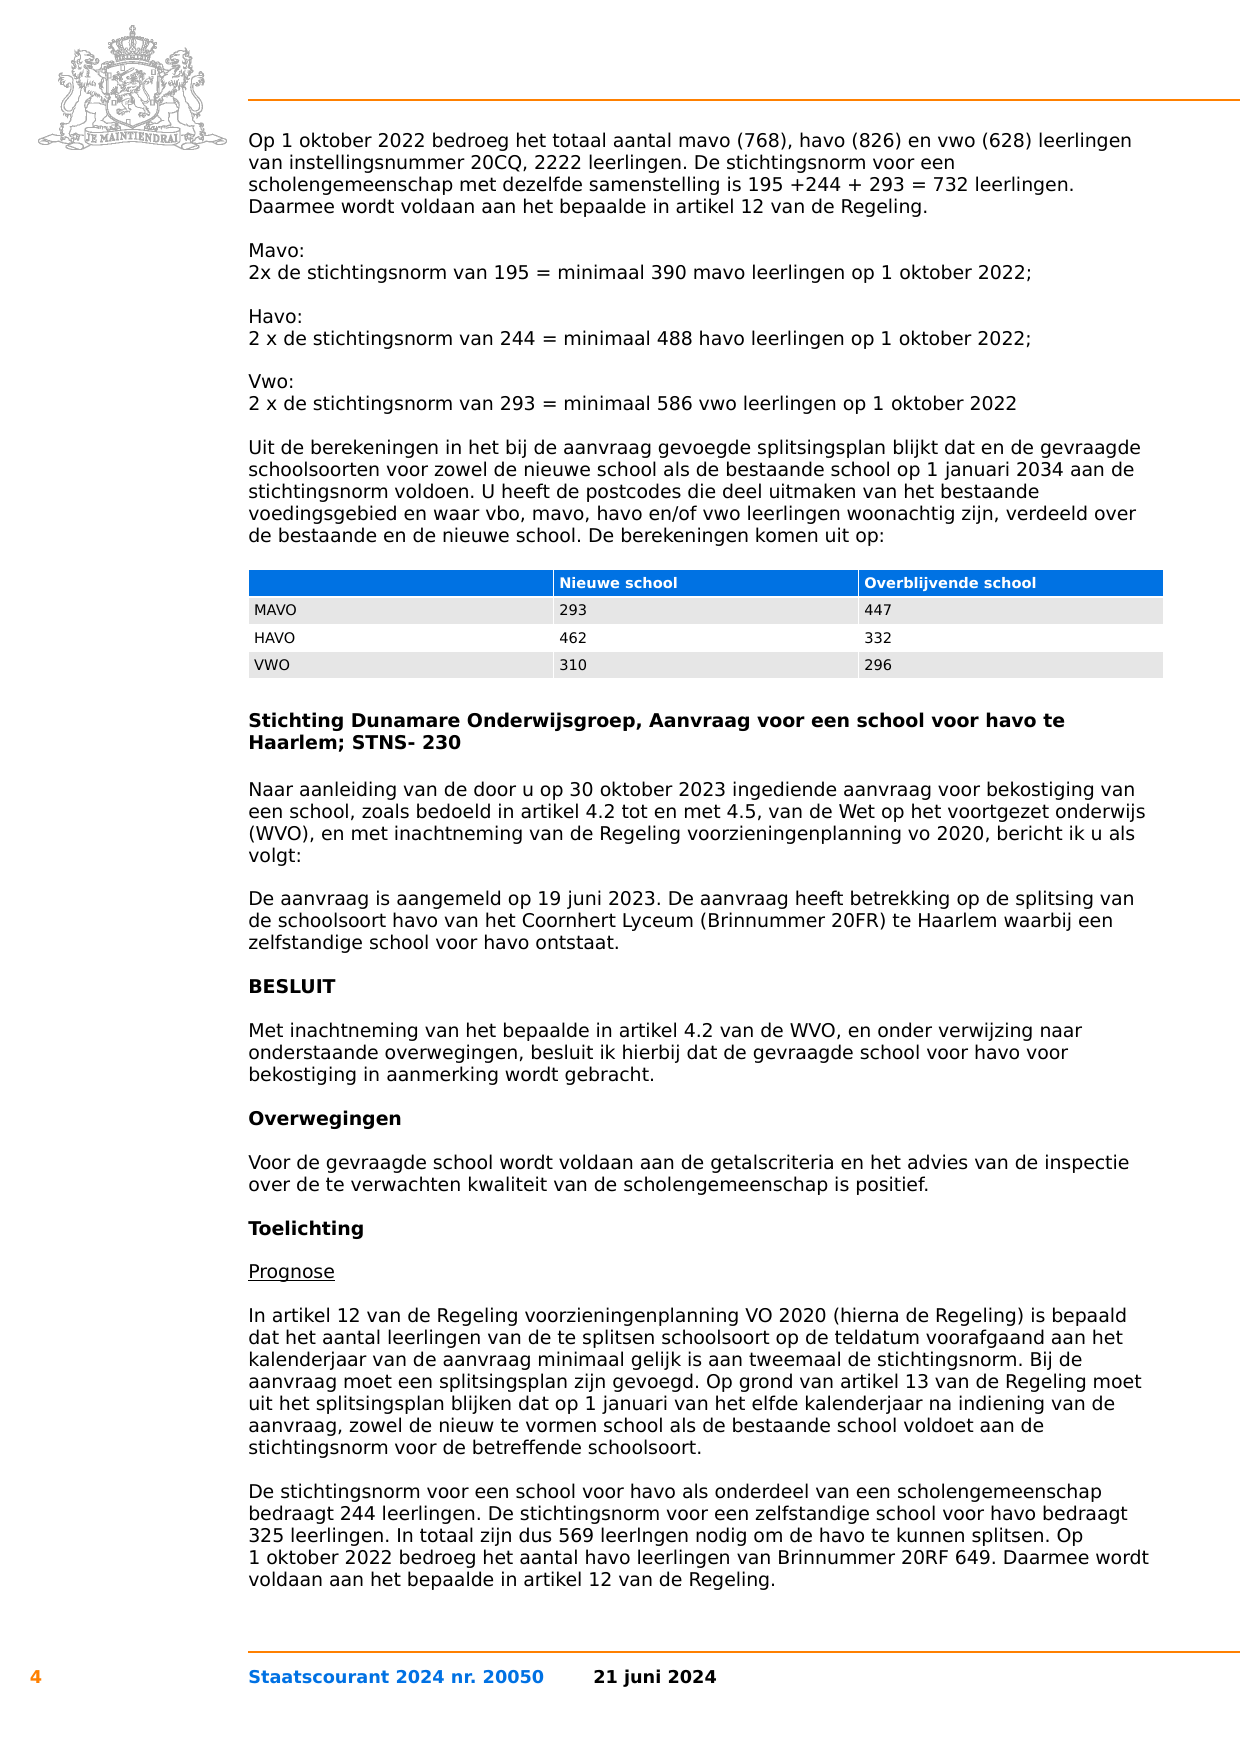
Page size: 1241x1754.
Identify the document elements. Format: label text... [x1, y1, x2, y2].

subtitle BESLUIT [248, 976, 1163, 998]
subtitle Overwegingen [248, 1108, 1163, 1130]
table_header Nieuwe school [554, 570, 858, 596]
table_cell 462 [554, 625, 858, 651]
table_cell 332 [859, 625, 1163, 651]
table_header [249, 570, 553, 596]
text Voor de gevraagde school wordt voldaan aan de getalscriteria en het advies van de inspectie over de te verwachten kwaliteit van de scholengemeenschap is positief. [248, 1152, 1163, 1196]
text De stichtingsnorm voor een school voor havo als onderdeel van een scholengemeenschap bedraagt 244 leerlingen. De stichtingsnorm voor een zelfstandige school voor havo bedraagt 325 leerlingen. In totaal zijn dus 569 leerlngen nodig om de havo te kunnen splitsen. Op 1 oktober 2022 bedroeg het aantal havo leerlingen van Brinnummer 20RF 649. Daarmee wordt voldaan aan het bepaalde in artikel 12 van de Regeling. [248, 1481, 1163, 1591]
text 2 x de stichtingsnorm van 293 = minimaal 586 vwo leerlingen op 1 oktober 2022 [248, 393, 1163, 415]
table_cell HAVO [249, 625, 553, 651]
table_cell 296 [859, 652, 1163, 678]
table_cell MAVO [249, 598, 553, 624]
table_cell 310 [554, 652, 858, 678]
text 2 x de stichtingsnorm van 244 = minimaal 488 havo leerlingen op 1 oktober 2022; [248, 327, 1163, 349]
subtitle Prognose [248, 1261, 1163, 1283]
text Met inachtneming van het bepaalde in artikel 4.2 van de WVO, en onder verwijzing naar onderstaande overwegingen, besluit ik hierbij dat de gevraagde school voor havo voor bekostiging in aanmerking wordt gebracht. [248, 1020, 1163, 1086]
table_cell 293 [554, 598, 858, 624]
subtitle Stichting Dunamare Onderwijsgroep, Aanvraag voor een school voor havo te Haarlem; STNS- 230 [248, 709, 1163, 753]
picture [38, 25, 227, 150]
table_cell VWO [249, 652, 553, 678]
subtitle Toelichting [248, 1217, 1163, 1239]
text Uit de berekeningen in het bij de aanvraag gevoegde splitsingsplan blijkt dat en de gevraagde schoolsoorten voor zowel de nieuwe school als de bestaande school op 1 januari 2034 aan de stichtingsnorm voldoen. U heeft de postcodes die deel uitmaken van het bestaande voedingsgebied en waar vbo, mavo, havo en/of vwo leerlingen woonachtig zijn, verdeeld over de bestaande en de nieuwe school. De berekeningen komen uit op: [248, 437, 1163, 547]
text De aanvraag is aangemeld op 19 juni 2023. De aanvraag heeft betrekking op de splitsing van de schoolsoort havo van het Coornhert Lyceum (Brinnummer 20FR) te Haarlem waarbij een zelfstandige school voor havo ontstaat. [248, 888, 1163, 954]
text Havo: [248, 306, 1163, 327]
text In artikel 12 van de Regeling voorzieningenplanning VO 2020 (hierna de Regeling) is bepaald dat het aantal leerlingen van de te splitsen schoolsoort op de teldatum voorafgaand aan het kalenderjaar van de aanvraag minimaal gelijk is aan tweemaal de stichtingsnorm. Bij de aanvraag moet een splitsingsplan zijn gevoegd. Op grond van artikel 13 van de Regeling moet uit het splitsingsplan blijken dat op 1 januari van het elfde kalenderjaar na indiening van de aanvraag, zowel de nieuw te vormen school als de bestaande school voldoet aan de stichtingsnorm voor de betreffende schoolsoort. [248, 1305, 1163, 1459]
text Op 1 oktober 2022 bedroeg het totaal aantal mavo (768), havo (826) en vwo (628) leerlingen van instellingsnummer 20CQ, 2222 leerlingen. De stichtingsnorm voor een scholengemeenschap met dezelfde samenstelling is 195 +244 + 293 = 732 leerlingen. Daarmee wordt voldaan aan het bepaalde in artikel 12 van de Regeling. [248, 130, 1163, 218]
table_cell 447 [859, 598, 1163, 624]
table_header Overblijvende school [859, 570, 1163, 596]
text Vwo: [248, 371, 1163, 393]
text Naar aanleiding van de door u op 30 oktober 2023 ingediende aanvraag voor bekostiging van een school, zoals bedoeld in artikel 4.2 tot en met 4.5, van de Wet op het voortgezet onderwijs (WVO), en met inachtneming van de Regeling voorzieningenplanning vo 2020, bericht ik u als volgt: [248, 778, 1163, 866]
text Mavo: [248, 240, 1163, 262]
text 2x de stichtingsnorm van 195 = minimaal 390 mavo leerlingen op 1 oktober 2022; [248, 262, 1163, 284]
